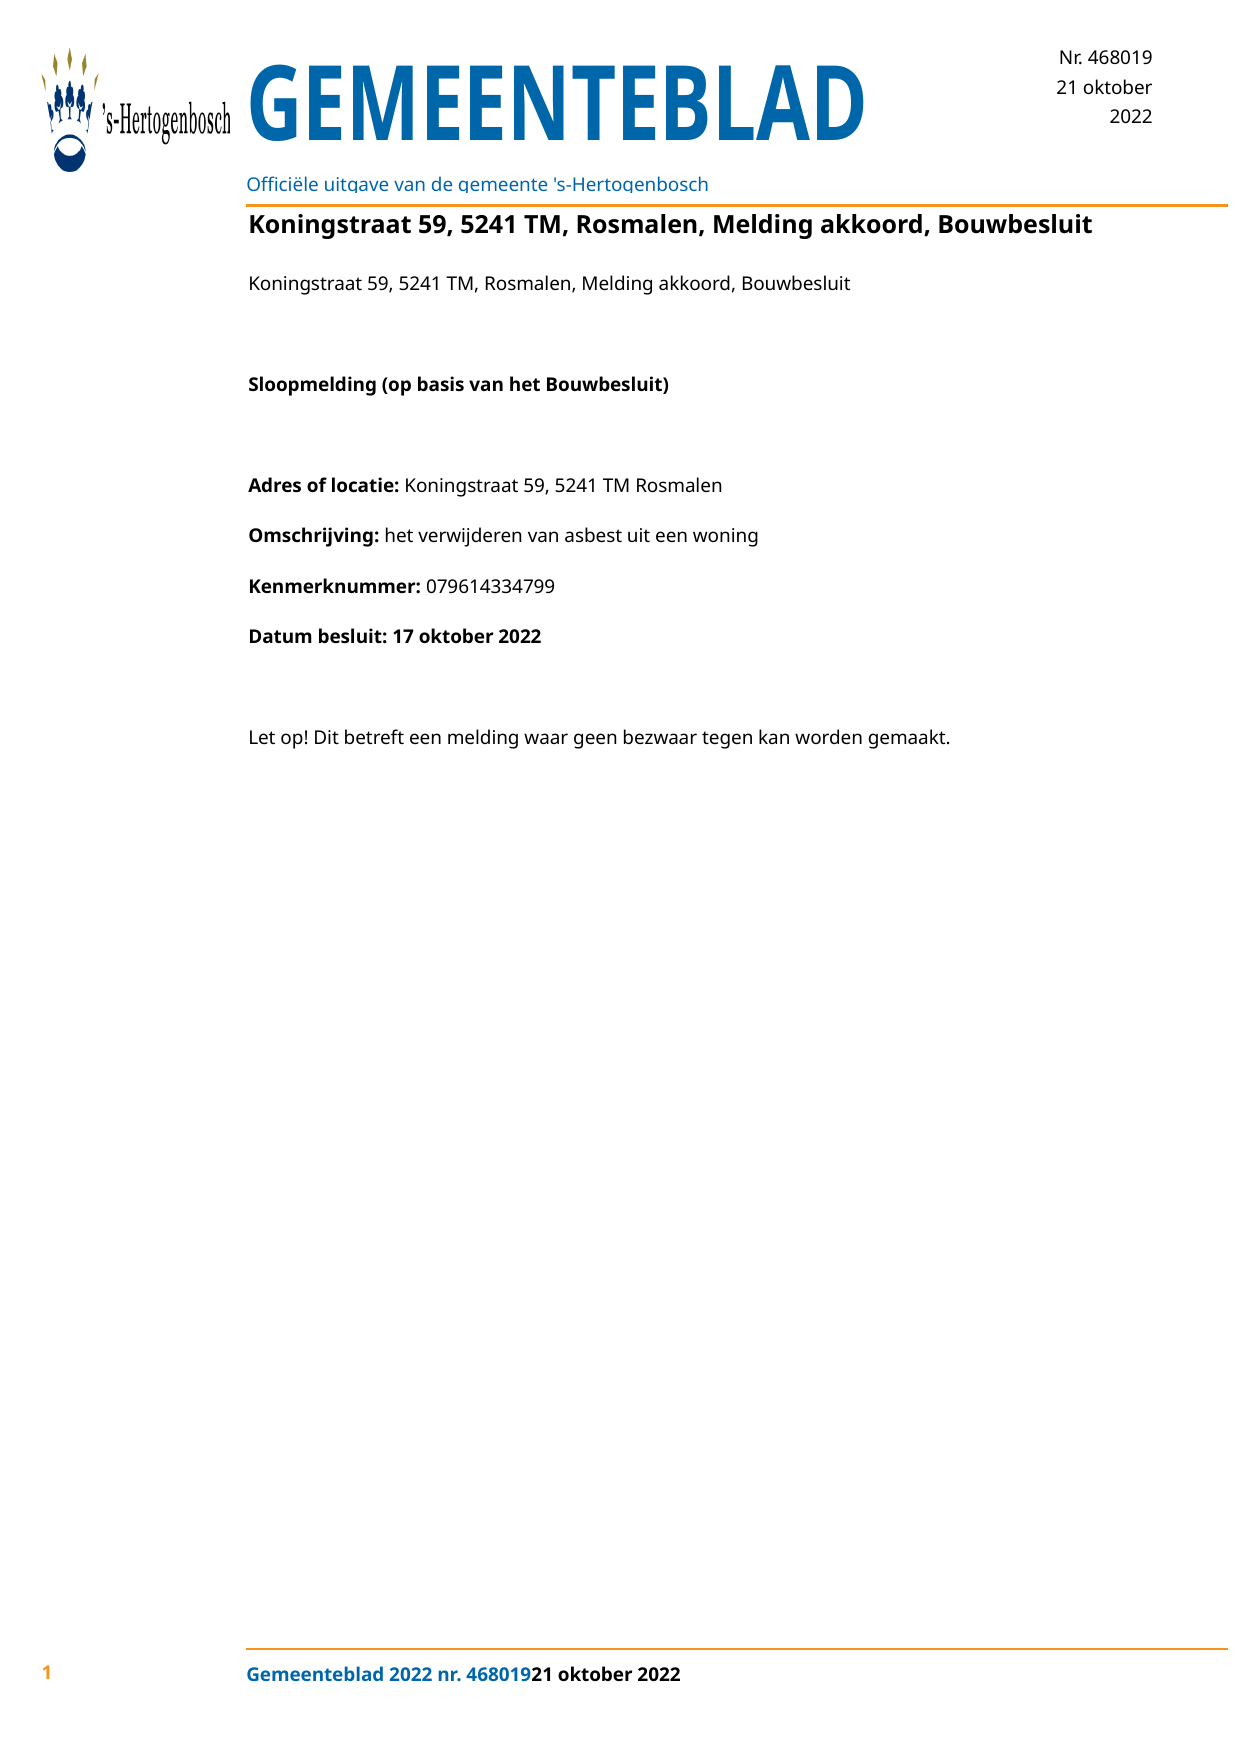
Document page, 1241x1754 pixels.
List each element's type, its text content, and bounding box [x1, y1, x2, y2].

text Datum besluit: 17 oktober 2022 [248, 623, 1152, 649]
text Kenmerknummer: 079614334799 [248, 573, 1152, 598]
text Adres of locatie: Koningstraat 59, 5241 TM Rosmalen [248, 472, 1152, 498]
text Omschrijving: het verwijderen van asbest uit een woning [248, 522, 1152, 548]
text Koningstraat 59, 5241 TM, Rosmalen, Melding akkoord, Bouwbesluit [248, 270, 1152, 296]
picture [41, 47, 231, 172]
text Let op! Dit betreft een melding waar geen bezwaar tegen kan worden gemaakt. [248, 724, 1152, 750]
text Koningstraat 59, 5241 TM, Rosmalen, Melding akkoord, Bouwbesluit [248, 207, 1152, 241]
text Sloopmelding (op basis van het Bouwbesluit) [248, 371, 1152, 397]
